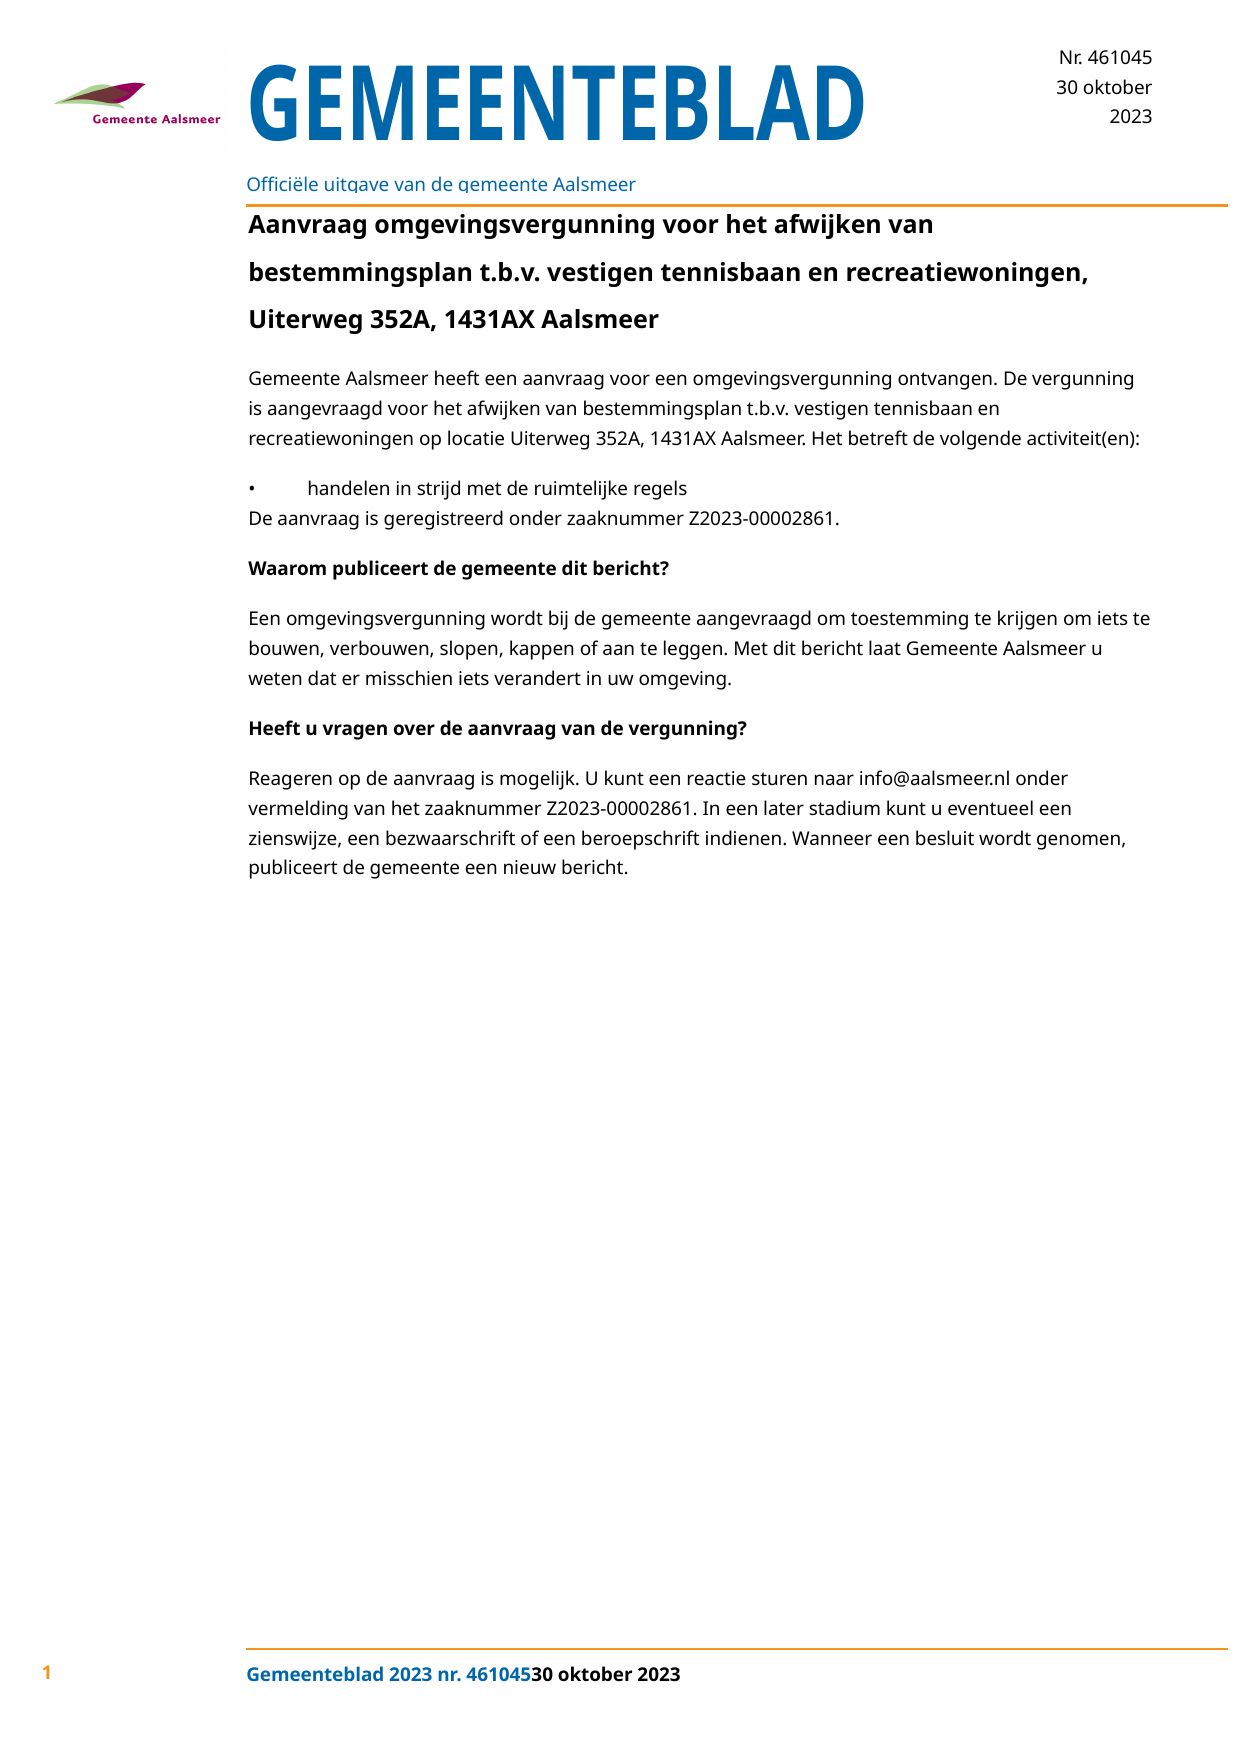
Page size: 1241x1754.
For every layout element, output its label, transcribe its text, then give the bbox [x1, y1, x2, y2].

text Aanvraag omgevingsvergunning voor het afwijken van bestemmingsplan t.b.v. vestigen tennisbaan en recreatiewoningen, Uiterweg 352A, 1431AX Aalsmeer [248, 207, 1152, 336]
list handelen in strijd met de ruimtelijke regels [248, 475, 1152, 501]
picture [41, 47, 231, 172]
text Reageren op de aanvraag is mogelijk. U kunt een reactie sturen naar info@aalsmeer.nl onder vermelding van het zaaknummer Z2023-00002861. In een later stadium kunt u eventueel een zienswijze, een bezwaarschrift of een beroepschrift indienen. Wanneer een besluit wordt genomen, publiceert de gemeente een nieuw bericht. [248, 766, 1152, 880]
text Waarom publiceert de gemeente dit bericht? [248, 555, 1152, 581]
text Een omgevingsvergunning wordt bij de gemeente aangevraagd om toestemming te krijgen om iets te bouwen, verbouwen, slopen, kappen of aan te leggen. Met dit bericht laat Gemeente Aalsmeer u weten dat er misschien iets verandert in uw omgeving. [248, 606, 1152, 690]
text De aanvraag is geregistreerd onder zaaknummer Z2023-00002861. [248, 505, 1152, 530]
text Gemeente Aalsmeer heeft een aanvraag voor een omgevingsvergunning ontvangen. De vergunning is aangevraagd voor het afwijken van bestemmingsplan t.b.v. vestigen tennisbaan en recreatiewoningen op locatie Uiterweg 352A, 1431AX Aalsmeer. Het betreft de volgende activiteit(en): [248, 366, 1152, 450]
text Heeft u vragen over de aanvraag van de vergunning? [248, 715, 1152, 741]
